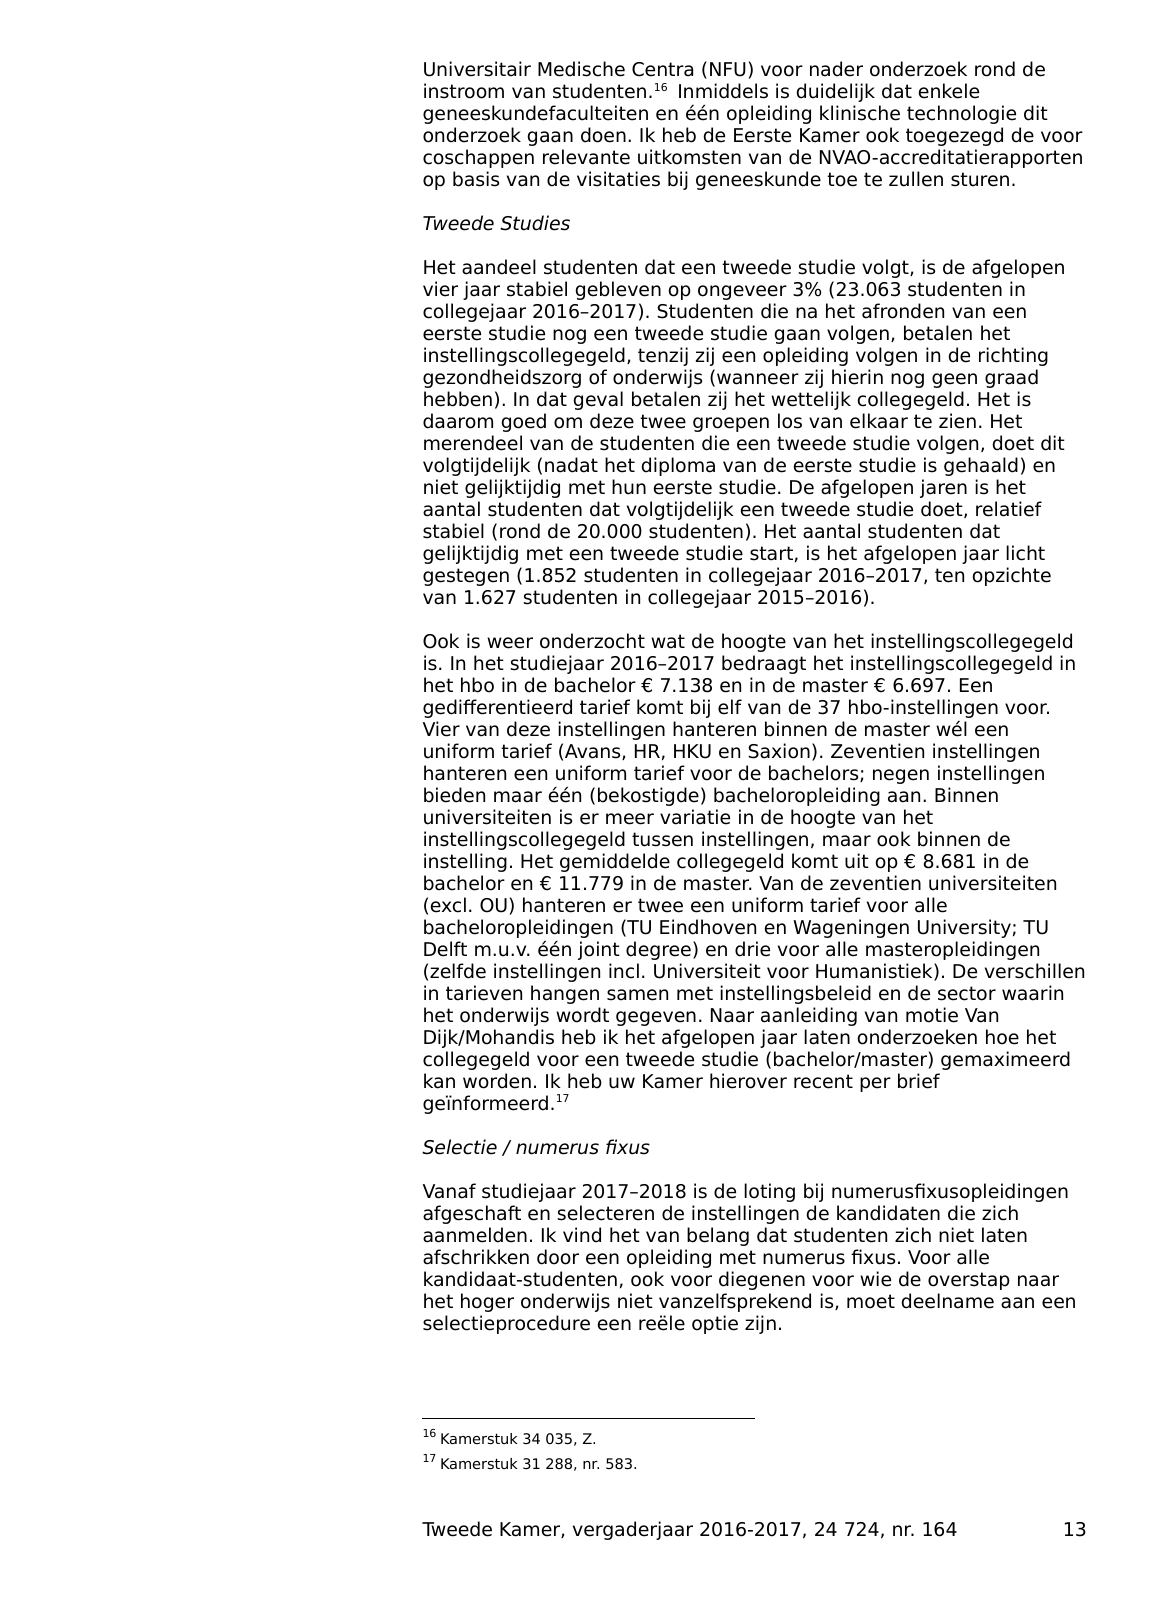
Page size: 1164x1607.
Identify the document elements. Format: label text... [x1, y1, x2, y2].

text Kamerstuk 34 035, Z. [422, 1427, 1087, 1449]
text Universitair Medische Centra (NFU) voor nader onderzoek rond de instroom van studenten. Inmiddels is duidelijk dat enkele geneeskundefaculteiten en één opleiding klinische technologie dit onderzoek gaan doen. Ik heb de Eerste Kamer ook toegezegd de voor coschappen relevante uitkomsten van de NVAO-accreditatierapporten op basis van de visitaties bij geneeskunde toe te zullen sturen. [422, 59, 1087, 191]
subtitle Tweede Studies [422, 213, 1087, 235]
text Ook is weer onderzocht wat de hoogte van het instellingscollegegeld is. In het studiejaar 2016–2017 bedraagt het instellingscollegegeld in het hbo in de bachelor € 7.138 en in de master € 6.697. Een gedifferentieerd tarief komt bij elf van de 37 hbo-instellingen voor. Vier van deze instellingen hanteren binnen de master wél een uniform tarief (Avans, HR, HKU en Saxion). Zeventien instellingen hanteren een uniform tarief voor de bachelors; negen instellingen bieden maar één (bekostigde) bacheloropleiding aan. Binnen universiteiten is er meer variatie in de hoogte van het instellingscollegegeld tussen instellingen, maar ook binnen de instelling. Het gemiddelde collegegeld komt uit op € 8.681 in de bachelor en € 11.779 in de master. Van de zeventien universiteiten (excl. OU) hanteren er twee een uniform tarief voor alle bacheloropleidingen (TU Eindhoven en Wageningen University; TU Delft m.u.v. één joint degree) en drie voor alle masteropleidingen (zelfde instellingen incl. Universiteit voor Humanistiek). De verschillen in tarieven hangen samen met instellingsbeleid en de sector waarin het onderwijs wordt gegeven. Naar aanleiding van motie Van Dijk/Mohandis heb ik het afgelopen jaar laten onderzoeken hoe het collegegeld voor een tweede studie (bachelor/master) gemaximeerd kan worden. Ik heb uw Kamer hierover recent per brief geïnformeerd. [422, 631, 1087, 1115]
text Kamerstuk 31 288, nr. 583. [422, 1452, 1087, 1474]
text Het aandeel studenten dat een tweede studie volgt, is de afgelopen vier jaar stabiel gebleven op ongeveer 3% (23.063 studenten in collegejaar 2016–2017). Studenten die na het afronden van een eerste studie nog een tweede studie gaan volgen, betalen het instellingscollegegeld, tenzij zij een opleiding volgen in de richting gezondheidszorg of onderwijs (wanneer zij hierin nog geen graad hebben). In dat geval betalen zij het wettelijk collegegeld. Het is daarom goed om deze twee groepen los van elkaar te zien. Het merendeel van de studenten die een tweede studie volgen, doet dit volgtijdelijk (nadat het diploma van de eerste studie is gehaald) en niet gelijktijdig met hun eerste studie. De afgelopen jaren is het aantal studenten dat volgtijdelijk een tweede studie doet, relatief stabiel (rond de 20.000 studenten). Het aantal studenten dat gelijktijdig met een tweede studie start, is het afgelopen jaar licht gestegen (1.852 studenten in collegejaar 2016–2017, ten opzichte van 1.627 studenten in collegejaar 2015–2016). [422, 257, 1087, 609]
text Vanaf studiejaar 2017–2018 is de loting bij numerusfixusopleidingen afgeschaft en selecteren de instellingen de kandidaten die zich aanmelden. Ik vind het van belang dat studenten zich niet laten afschrikken door een opleiding met numerus fixus. Voor alle kandidaat-studenten, ook voor diegenen voor wie de overstap naar het hoger onderwijs niet vanzelfsprekend is, moet deelname aan een selectieprocedure een reële optie zijn. [422, 1181, 1087, 1335]
subtitle Selectie / numerus fixus [422, 1137, 1087, 1159]
